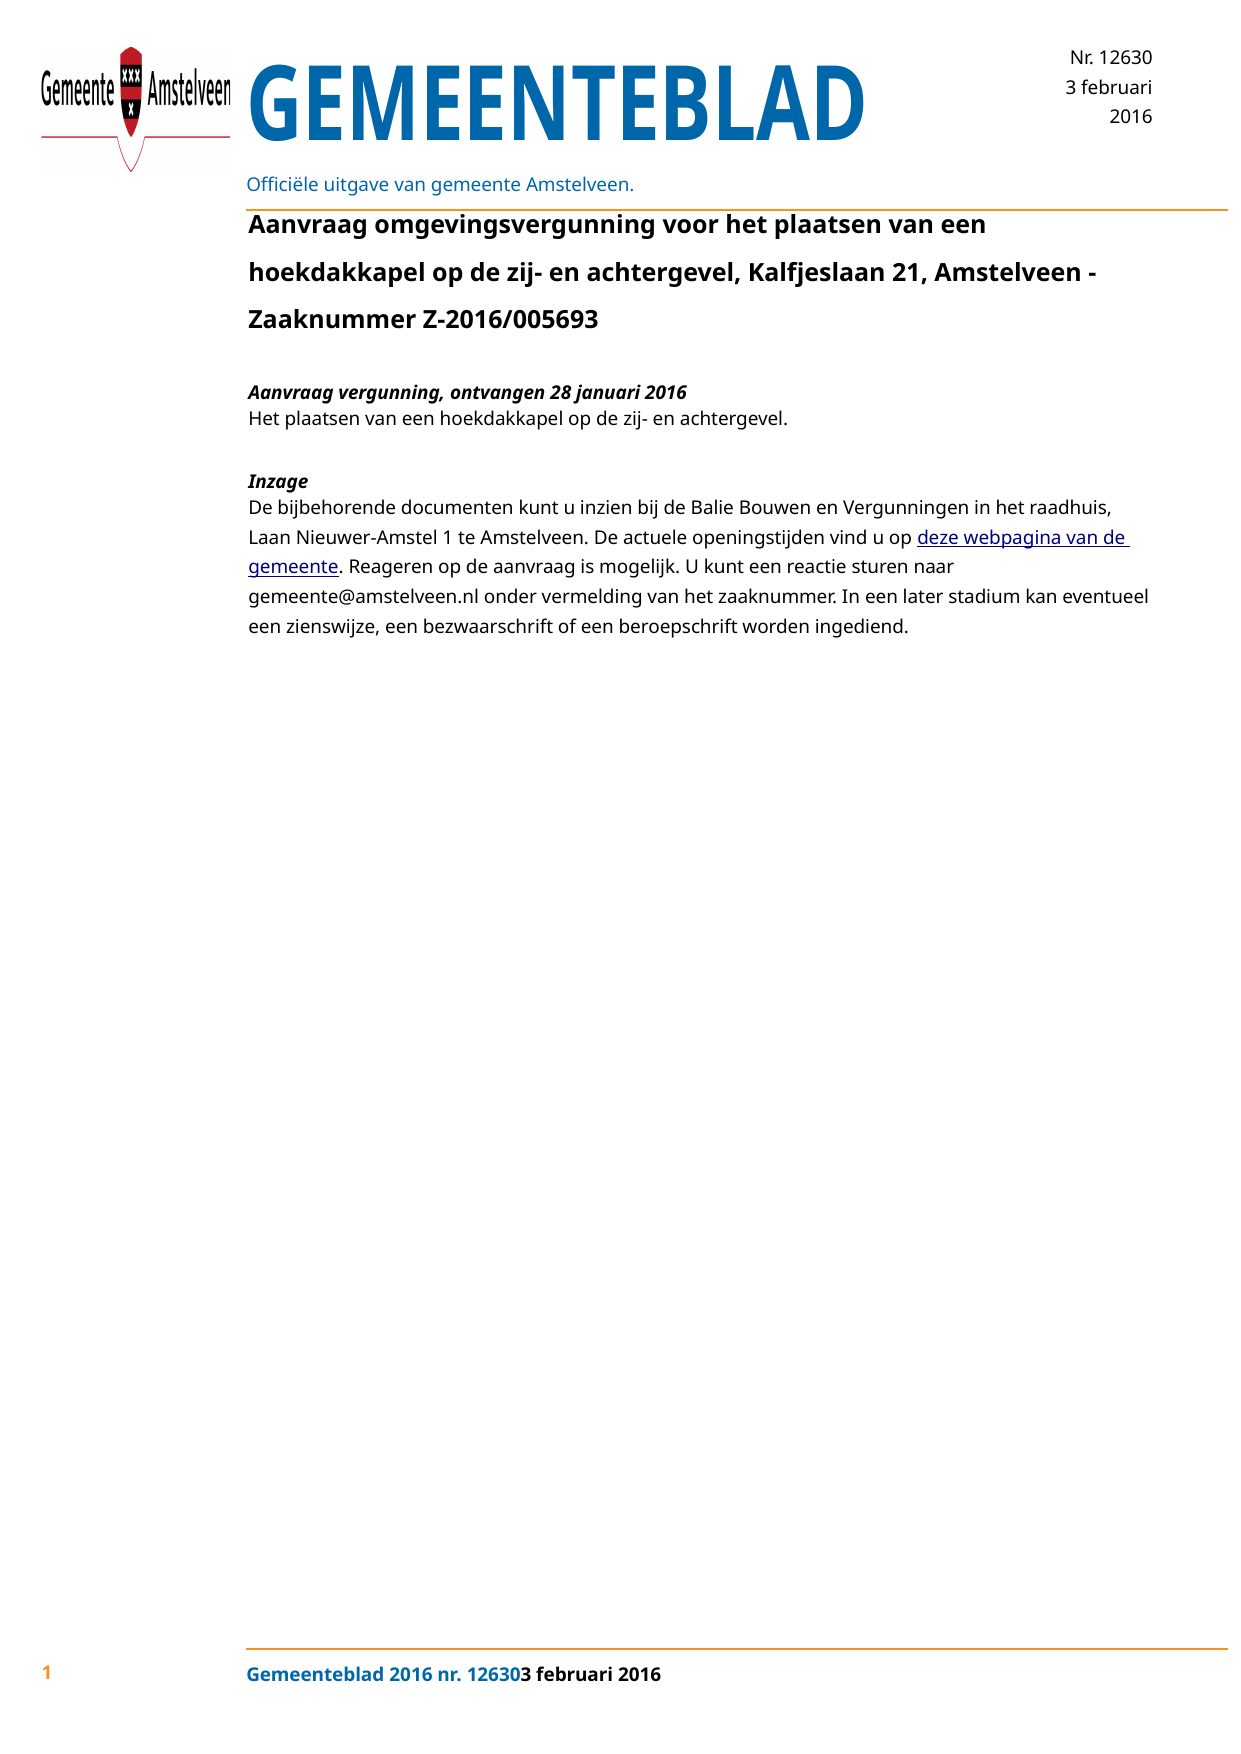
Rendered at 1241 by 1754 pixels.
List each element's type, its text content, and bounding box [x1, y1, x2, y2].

picture [41, 47, 231, 172]
text De bijbehorende documenten kunt u inzien bij de Balie Bouwen en Vergunningen in het raadhuis, Laan Nieuwer-Amstel 1 te Amstelveen. De actuele openingstijden vind u op deze webpagina van de gemeente. Reageren op de aanvraag is mogelijk. U kunt een reactie sturen naar gemeente@amstelveen.nl onder vermelding van het zaaknummer. In een later stadium kan eventueel een zienswijze, een bezwaarschrift of een beroepschrift worden ingediend. [248, 494, 1152, 638]
text Het plaatsen van een hoekdakkapel op de zij- en achtergevel. [248, 405, 1152, 431]
text Aanvraag omgevingsvergunning voor het plaatsen van een hoekdakkapel op de zij- en achtergevel, Kalfjeslaan 21, Amstelveen - Zaaknummer Z-2016/005693 [248, 211, 1152, 336]
text Inzage [248, 469, 1152, 494]
text Aanvraag vergunning, ontvangen 28 januari 2016 [248, 379, 1152, 405]
